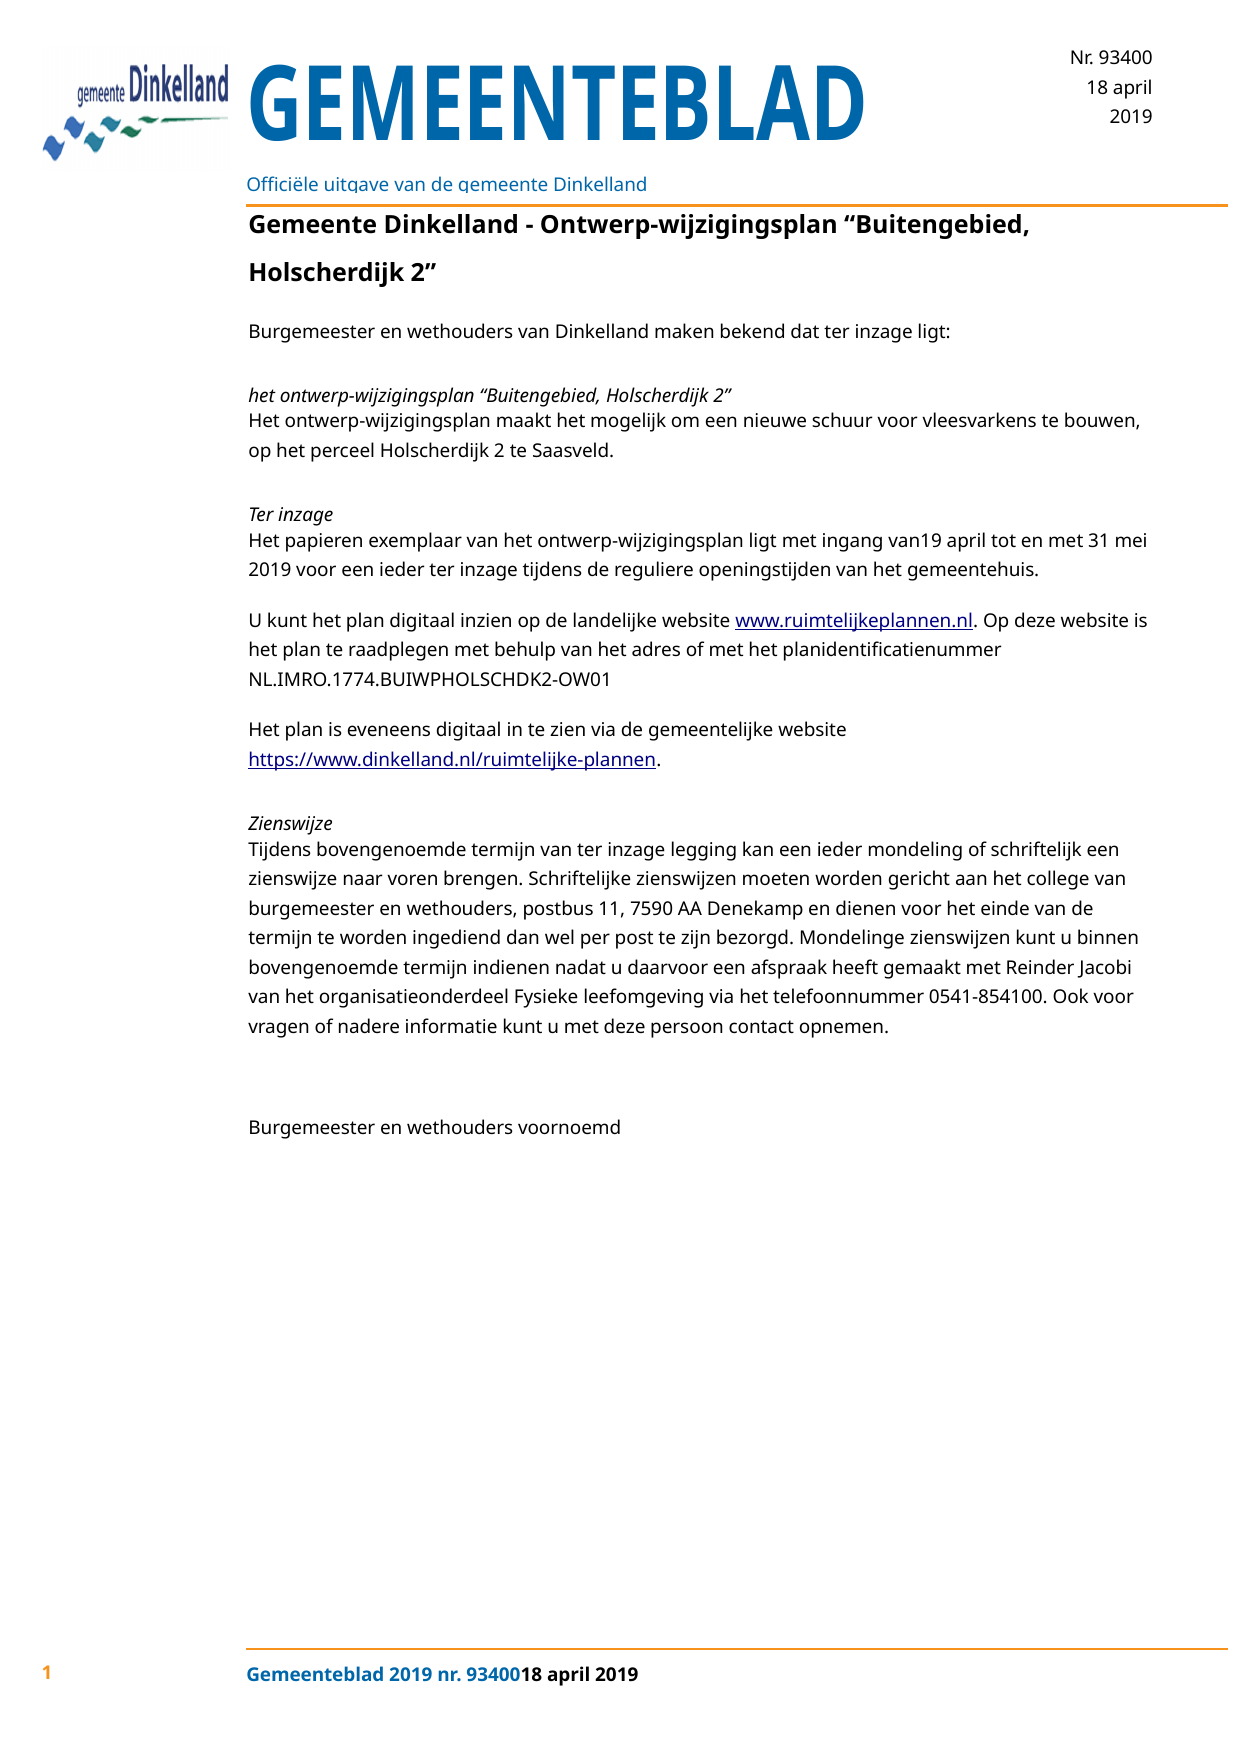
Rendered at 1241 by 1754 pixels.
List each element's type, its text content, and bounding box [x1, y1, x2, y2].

text Het papieren exemplaar van het ontwerp-wijzigingsplan ligt met ingang van19 april tot en met 31 mei 2019 voor een ieder ter inzage tijdens de reguliere openingstijden van het gemeentehuis. [248, 527, 1152, 582]
text Ter inzage [248, 501, 1152, 527]
text Burgemeester en wethouders voornoemd [248, 1114, 1152, 1140]
picture [41, 47, 231, 172]
text het ontwerp-wijzigingsplan “Buitengebied, Holscherdijk 2” [248, 382, 1152, 408]
text Zienswijze [248, 810, 1152, 836]
text Tijdens bovengenoemde termijn van ter inzage legging kan een ieder mondeling of schriftelijk een zienswijze naar voren brengen. Schriftelijke zienswijzen moeten worden gericht aan het college van burgemeester en wethouders, postbus 11, 7590 AA Denekamp en dienen voor het einde van de termijn te worden ingediend dan wel per post te zijn bezorgd. Mondelinge zienswijzen kunt u binnen bovengenoemde termijn indienen nadat u daarvoor een afspraak heeft gemaakt met Reinder Jacobi van het organisatieonderdeel Fysieke leefomgeving via het telefoonnummer 0541-854100. Ook voor vragen of nadere informatie kunt u met deze persoon contact opnemen. [248, 836, 1152, 1039]
text U kunt het plan digitaal inzien op de landelijke website www.ruimtelijkeplannen.nl. Op deze website is het plan te raadplegen met behulp van het adres of met het planidentificatienummer NL.IMRO.1774.BUIWPHOLSCHDK2-OW01 [248, 607, 1152, 692]
text Burgemeester en wethouders van Dinkelland maken bekend dat ter inzage ligt: [248, 318, 1152, 344]
text Het plan is eveneens digitaal in te zien via de gemeentelijke website https://www.dinkelland.nl/ruimtelijke-plannen. [248, 716, 1152, 772]
text Gemeente Dinkelland - Ontwerp-wijzigingsplan “Buitengebied, Holscherdijk 2” [248, 207, 1152, 288]
text Het ontwerp-wijzigingsplan maakt het mogelijk om een nieuwe schuur voor vleesvarkens te bouwen, op het perceel Holscherdijk 2 te Saasveld. [248, 408, 1152, 463]
